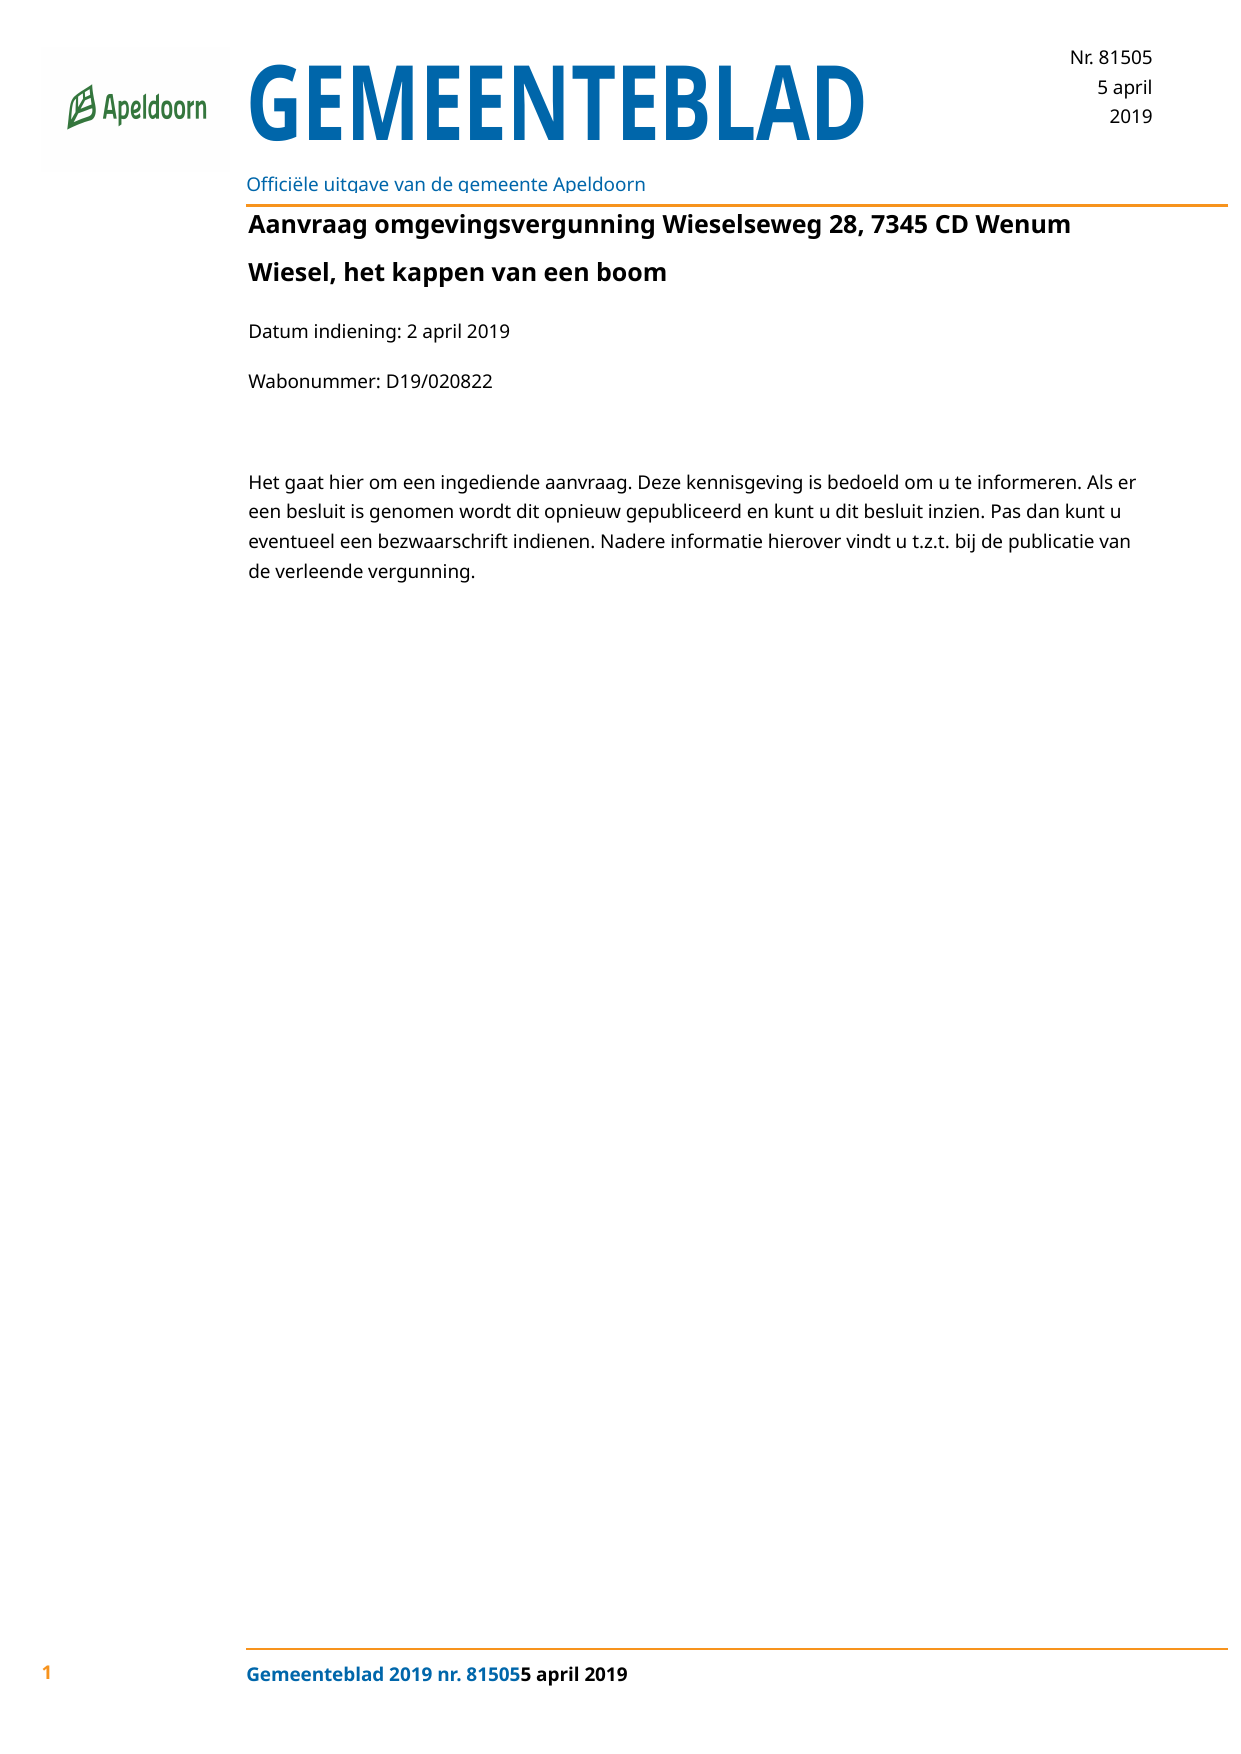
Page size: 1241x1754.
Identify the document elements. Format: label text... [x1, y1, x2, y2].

text Aanvraag omgevingsvergunning Wieselseweg 28, 7345 CD Wenum Wiesel, het kappen van een boom [248, 207, 1152, 288]
text Datum indiening: 2 april 2019 [248, 318, 1152, 344]
text Wabonummer: D19/020822 [248, 368, 1152, 394]
picture [41, 47, 231, 172]
text Het gaat hier om een ingediende aanvraag. Deze kennisgeving is bedoeld om u te informeren. Als er een besluit is genomen wordt dit opnieuw gepubliceerd en kunt u dit besluit inzien. Pas dan kunt u eventueel een bezwaarschrift indienen. Nadere informatie hierover vindt u t.z.t. bij de publicatie van de verleende vergunning. [248, 469, 1152, 584]
